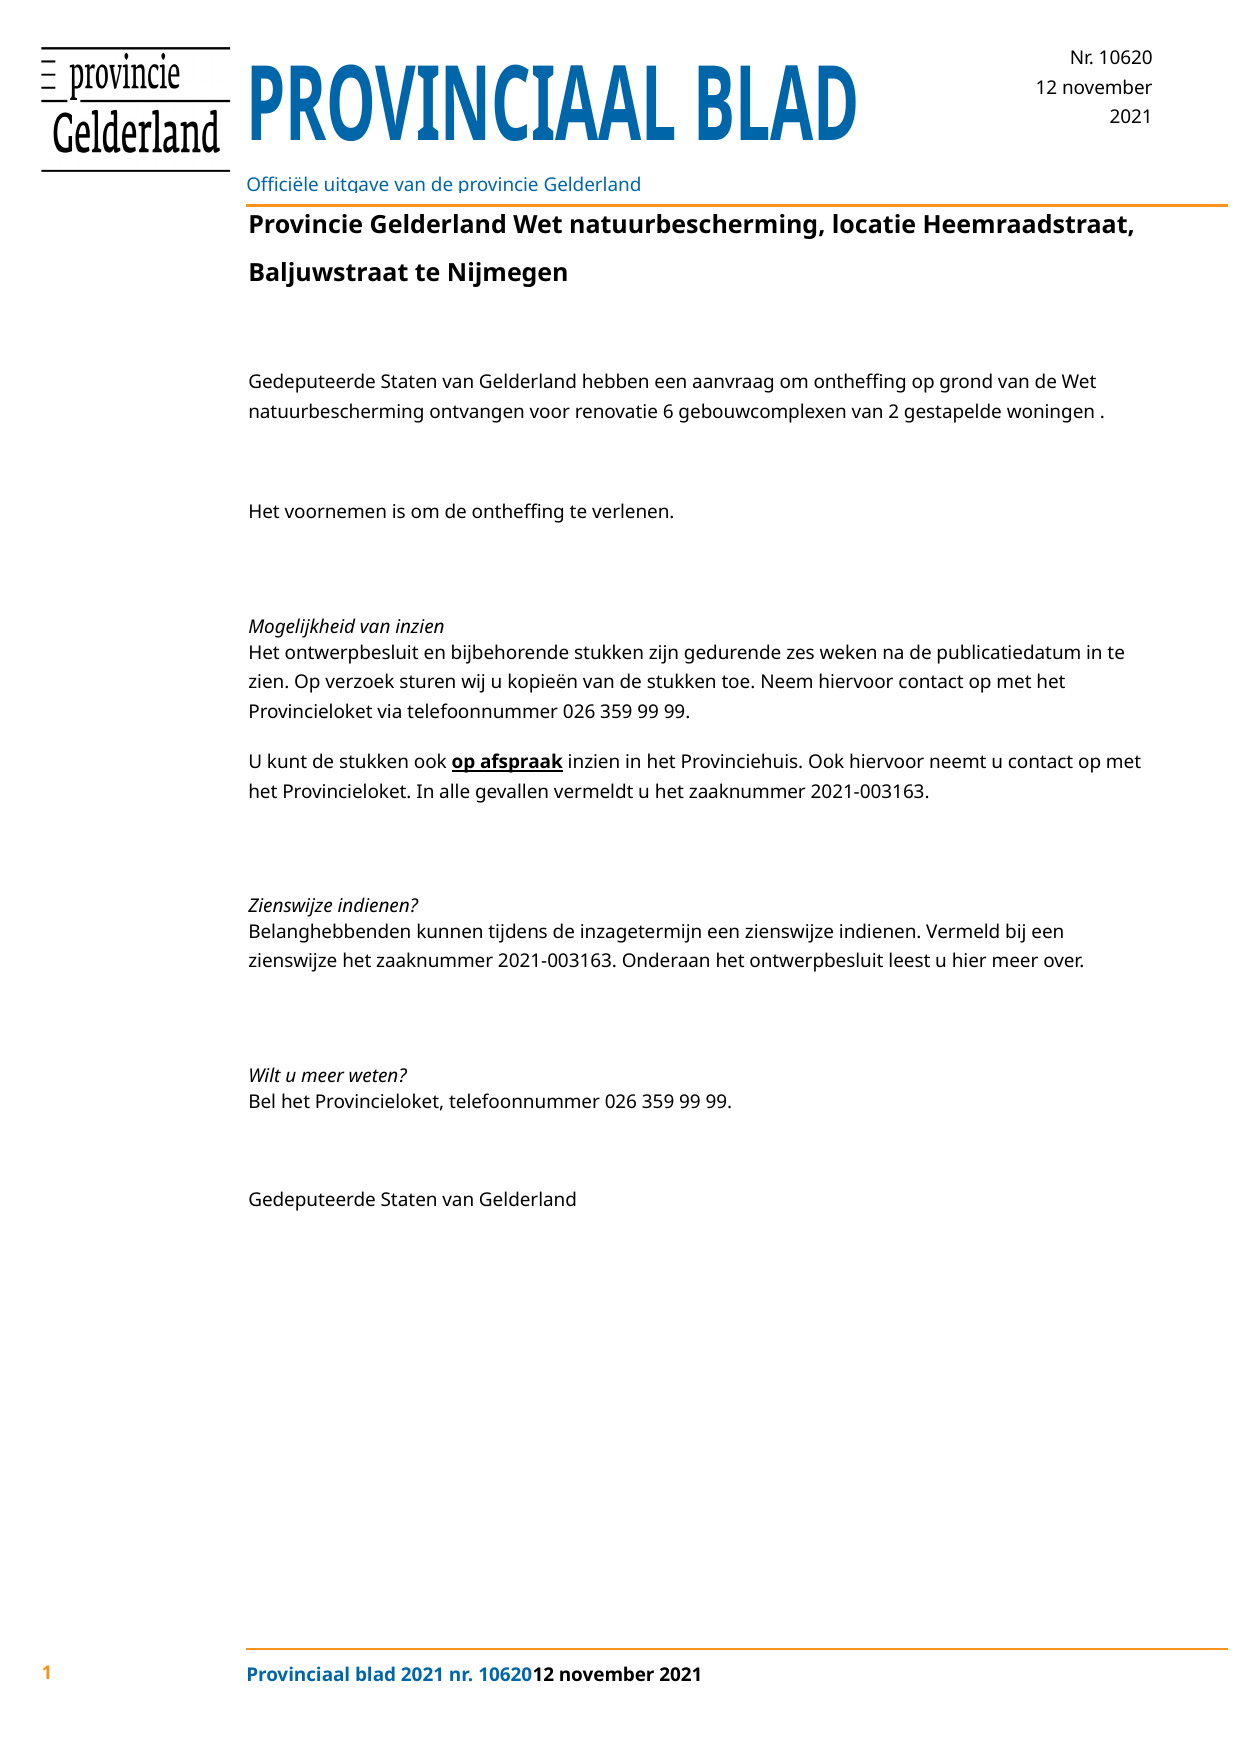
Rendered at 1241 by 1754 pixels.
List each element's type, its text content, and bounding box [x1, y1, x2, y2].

text Het ontwerpbesluit en bijbehorende stukken zijn gedurende zes weken na de publicatiedatum in te zien. Op verzoek sturen wij u kopieën van de stukken toe. Neem hiervoor contact op met het Provincieloket via telefoonnummer 026 359 99 99. [248, 639, 1152, 724]
picture [41, 47, 231, 172]
text U kunt de stukken ook op afspraak inzien in het Provinciehuis. Ook hiervoor neemt u contact op met het Provincieloket. In alle gevallen vermeldt u het zaaknummer 2021-003163. [248, 748, 1152, 804]
text Zienswijze indienen? [248, 892, 1152, 918]
text Gedeputeerde Staten van Gelderland [248, 1186, 1152, 1212]
text Wilt u meer weten? [248, 1062, 1152, 1088]
text Provincie Gelderland Wet natuurbescherming, locatie Heemraadstraat, Baljuwstraat te Nijmegen [248, 207, 1152, 288]
text Gedeputeerde Staten van Gelderland hebben een aanvraag om ontheffing op grond van de Wet natuurbescherming ontvangen voor renovatie 6 gebouwcomplexen van 2 gestapelde woningen . [248, 368, 1152, 424]
text Het voornemen is om de ontheffing te verlenen. [248, 499, 1152, 524]
text Belanghebbenden kunnen tijdens de inzagetermijn een zienswijze indienen. Vermeld bij een zienswijze het zaaknummer 2021-003163. Onderaan het ontwerpbesluit leest u hier meer over. [248, 918, 1152, 973]
text Mogelijkheid van inzien [248, 613, 1152, 639]
text Bel het Provincieloket, telefoonnummer 026 359 99 99. [248, 1088, 1152, 1113]
